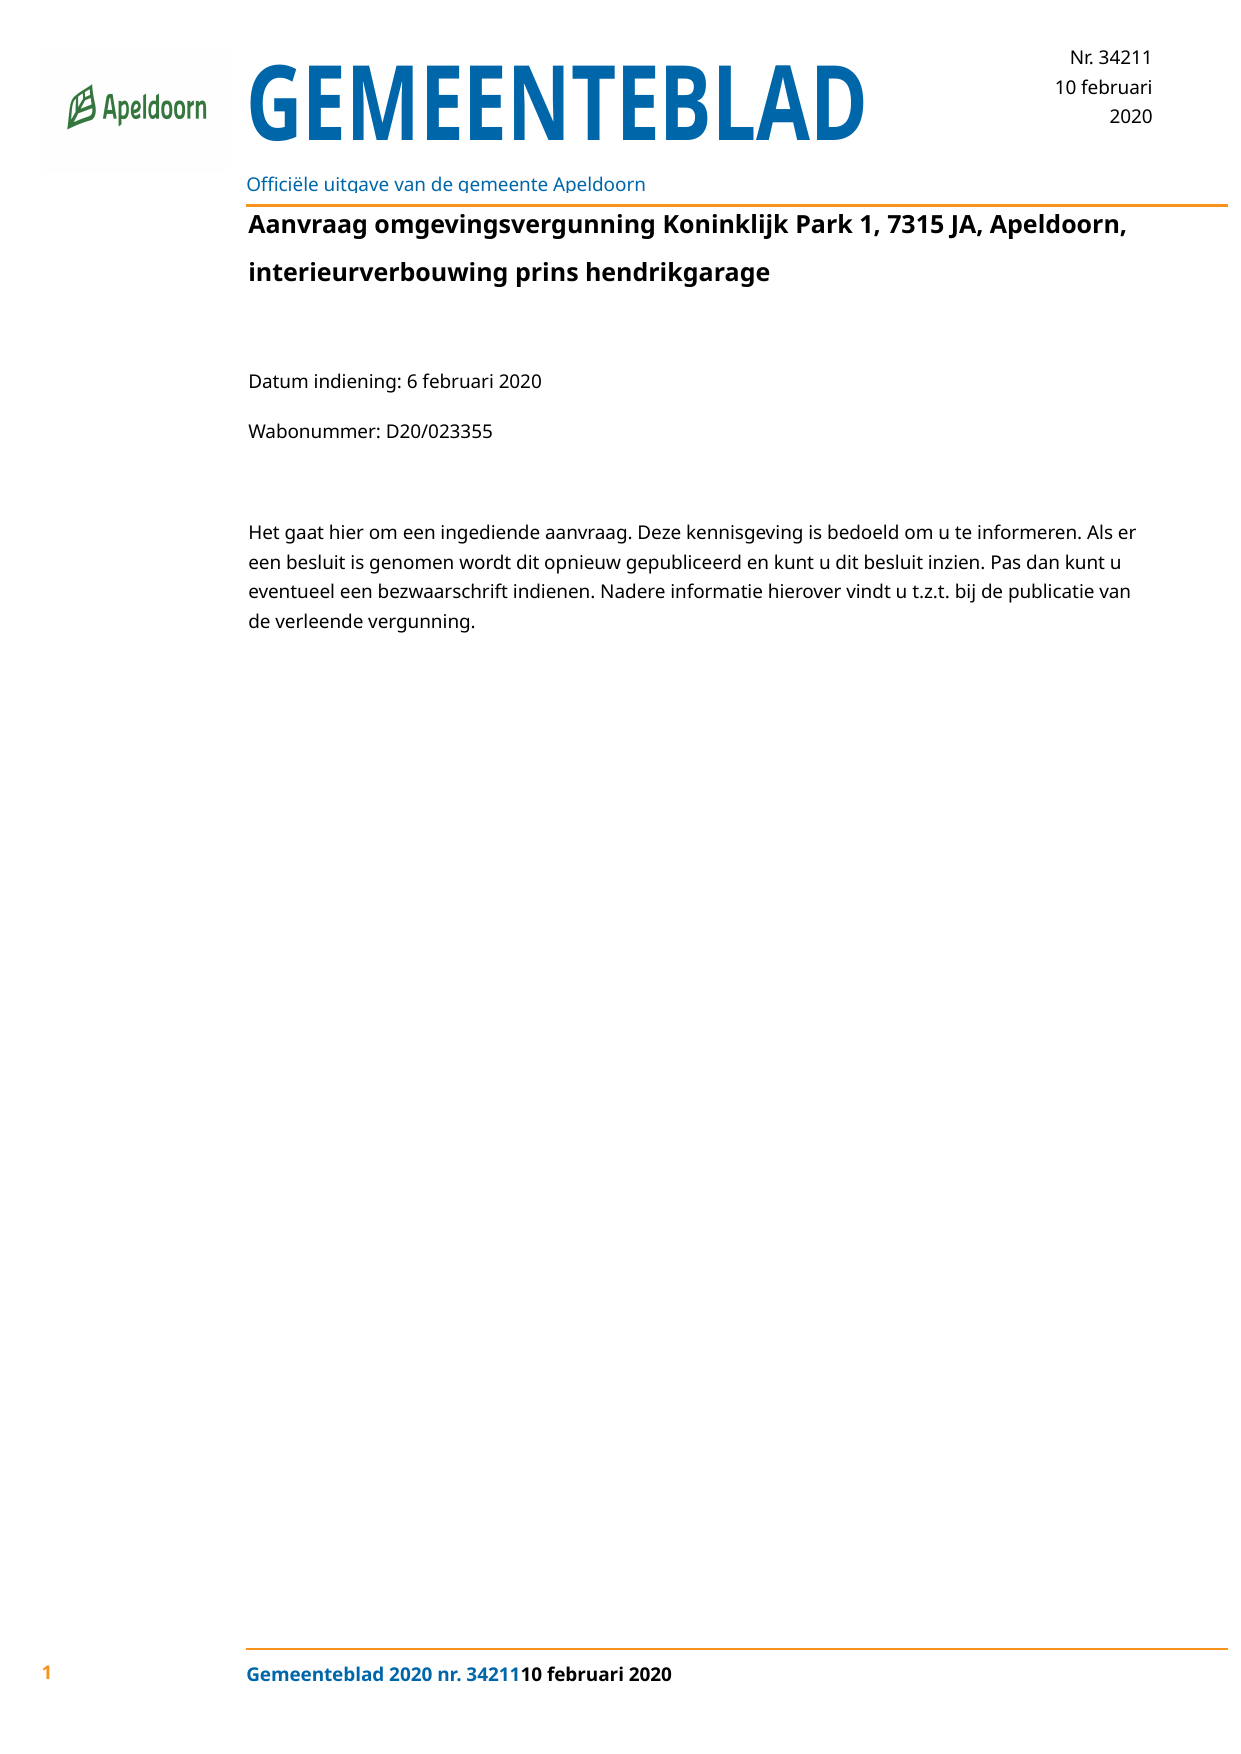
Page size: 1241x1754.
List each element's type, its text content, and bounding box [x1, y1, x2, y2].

picture [41, 47, 231, 172]
text Wabonummer: D20/023355 [248, 419, 1152, 444]
text Aanvraag omgevingsvergunning Koninklijk Park 1, 7315 JA, Apeldoorn, interieurverbouwing prins hendrikgarage [248, 207, 1152, 288]
text Het gaat hier om een ingediende aanvraag. Deze kennisgeving is bedoeld om u te informeren. Als er een besluit is genomen wordt dit opnieuw gepubliceerd en kunt u dit besluit inzien. Pas dan kunt u eventueel een bezwaarschrift indienen. Nadere informatie hierover vindt u t.z.t. bij de publicatie van de verleende vergunning. [248, 519, 1152, 634]
text Datum indiening: 6 februari 2020 [248, 368, 1152, 394]
